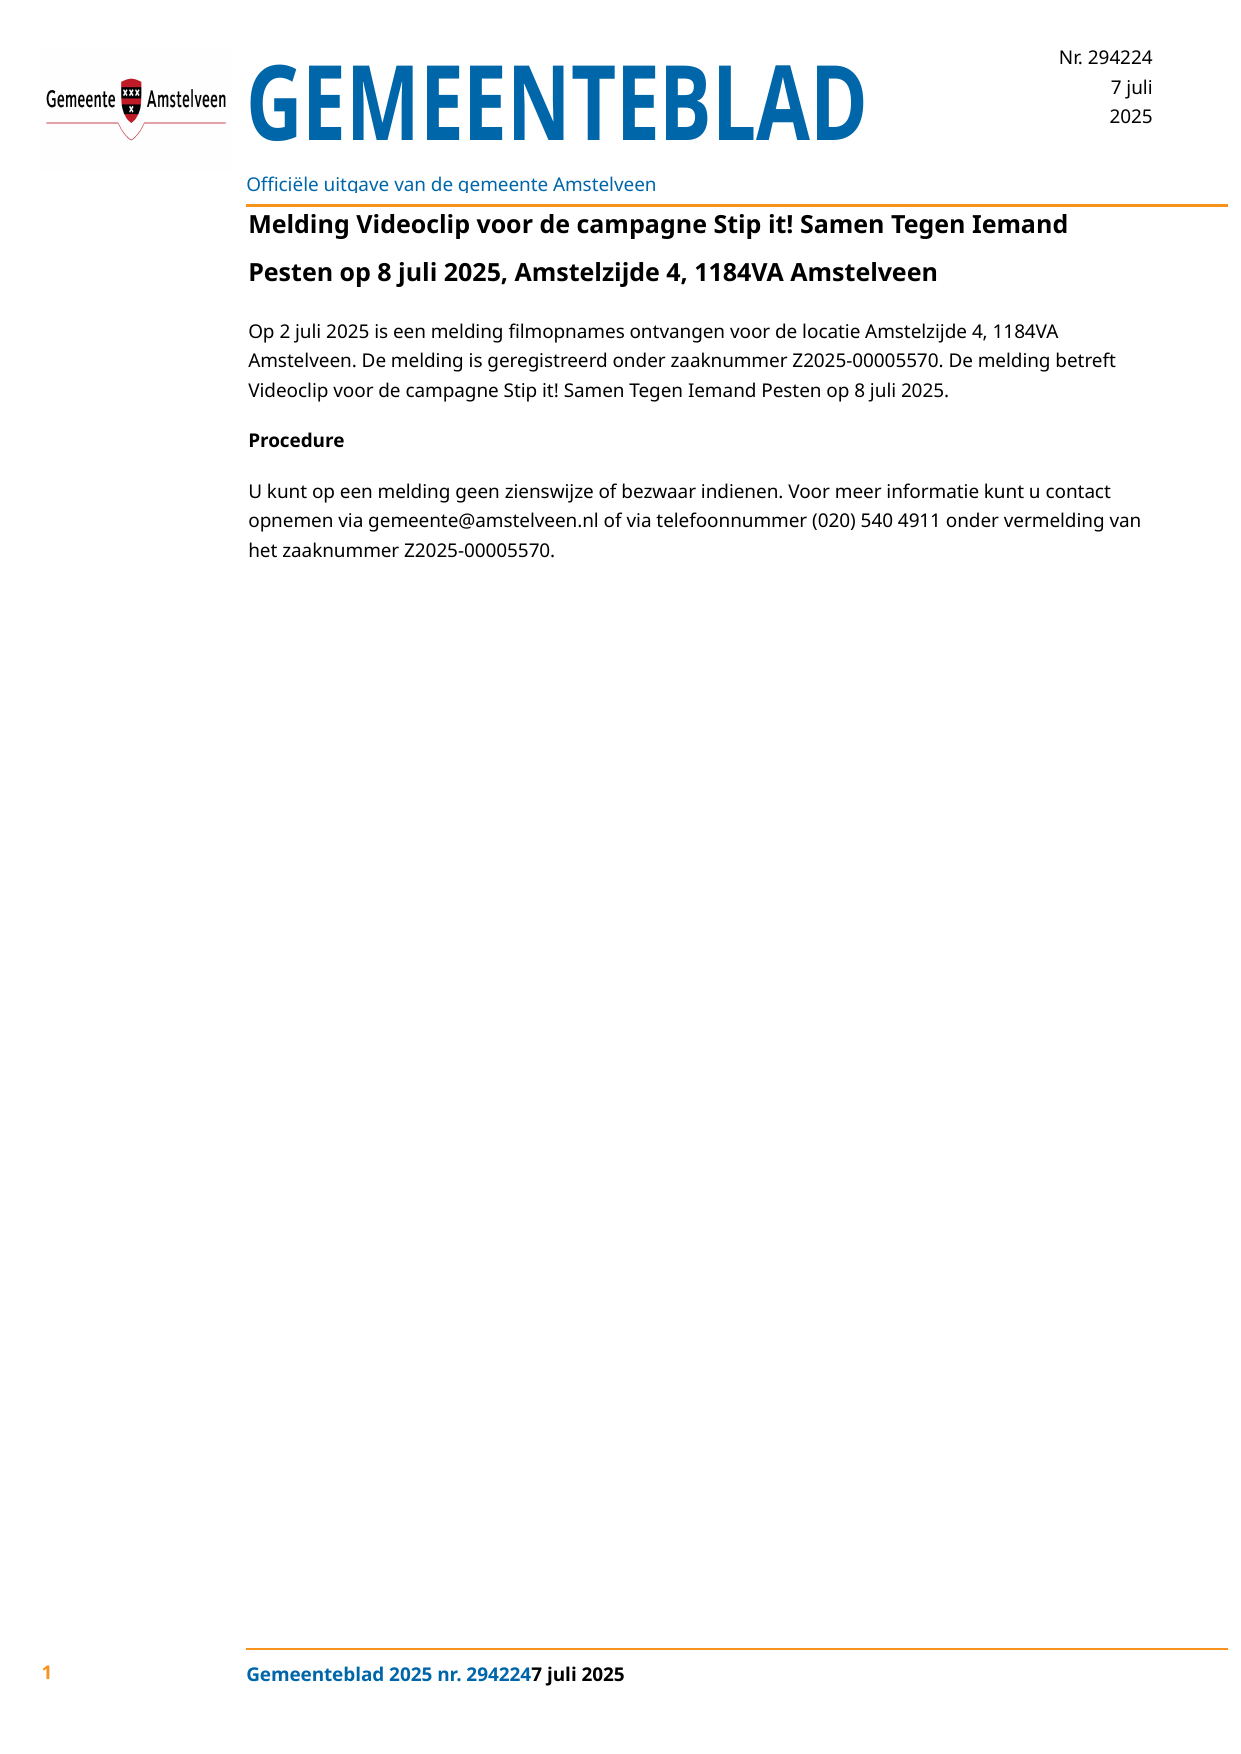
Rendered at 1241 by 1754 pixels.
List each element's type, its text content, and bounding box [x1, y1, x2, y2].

text Op 2 juli 2025 is een melding filmopnames ontvangen voor de locatie Amstelzijde 4, 1184VA Amstelveen. De melding is geregistreerd onder zaaknummer Z2025-00005570. De melding betreft Videoclip voor de campagne Stip it! Samen Tegen Iemand Pesten op 8 juli 2025. [248, 318, 1152, 403]
text Procedure [248, 427, 1152, 453]
text Melding Videoclip voor de campagne Stip it! Samen Tegen Iemand Pesten op 8 juli 2025, Amstelzijde 4, 1184VA Amstelveen [248, 207, 1152, 288]
text U kunt op een melding geen zienswijze of bezwaar indienen. Voor meer informatie kunt u contact opnemen via gemeente@amstelveen.nl of via telefoonnummer (020) 540 4911 onder vermelding van het zaaknummer Z2025-00005570. [248, 478, 1152, 563]
picture [41, 47, 231, 172]
